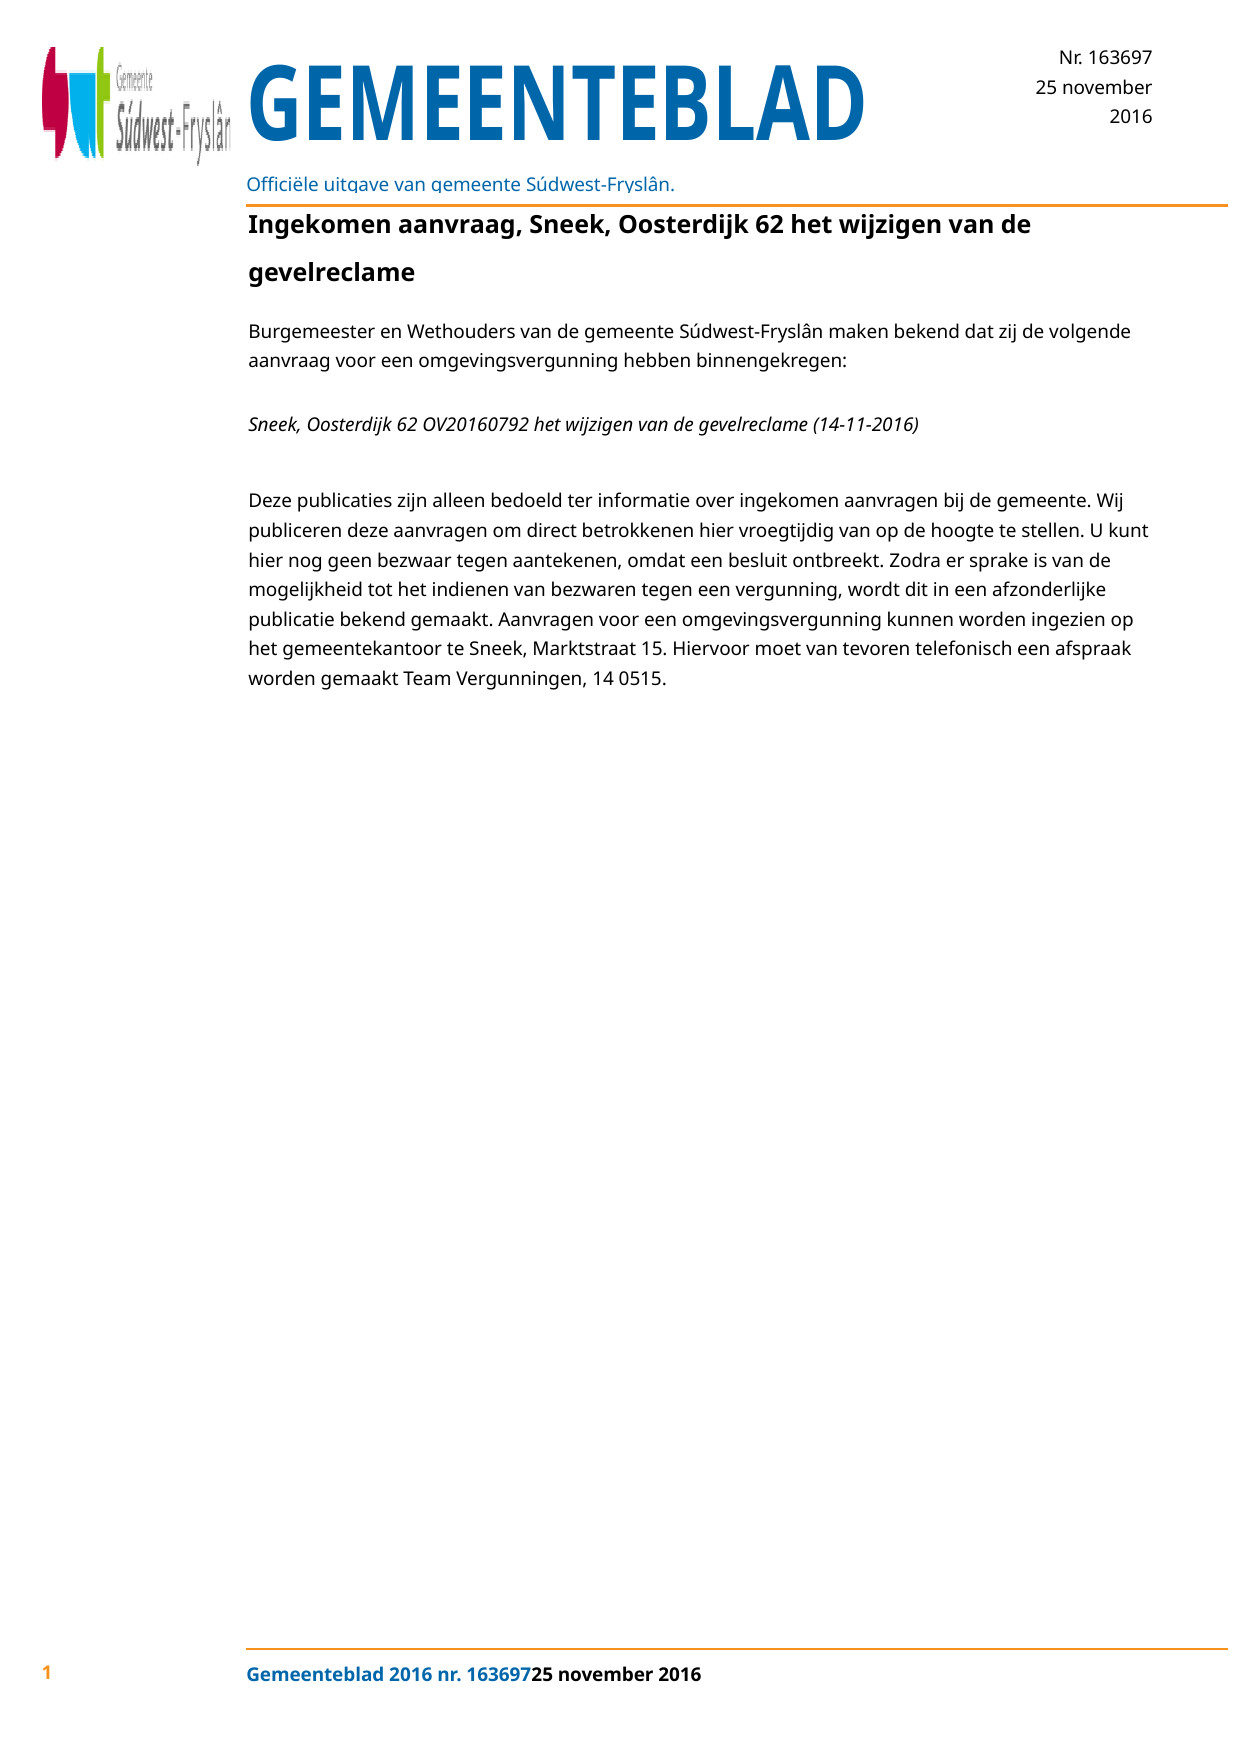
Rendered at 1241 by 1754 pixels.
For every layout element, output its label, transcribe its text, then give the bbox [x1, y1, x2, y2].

picture [41, 47, 231, 172]
text Burgemeester en Wethouders van de gemeente Súdwest-Fryslân maken bekend dat zij de volgende aanvraag voor een omgevingsvergunning hebben binnengekregen: [248, 318, 1152, 373]
text Deze publicaties zijn alleen bedoeld ter informatie over ingekomen aanvragen bij de gemeente. Wij publiceren deze aanvragen om direct betrokkenen hier vroegtijdig van op de hoogte te stellen. U kunt hier nog geen bezwaar tegen aantekenen, omdat een besluit ontbreekt. Zodra er sprake is van de mogelijkheid tot het indienen van bezwaren tegen een vergunning, wordt dit in een afzonderlijke publicatie bekend gemaakt. Aanvragen voor een omgevingsvergunning kunnen worden ingezien op het gemeentekantoor te Sneek, Marktstraat 15. Hiervoor moet van tevoren telefonisch een afspraak worden gemaakt Team Vergunningen, 14 0515. [248, 488, 1152, 691]
text Sneek, Oosterdijk 62 OV20160792 het wijzigen van de gevelreclame (14-11-2016) [248, 411, 1152, 437]
text Ingekomen aanvraag, Sneek, Oosterdijk 62 het wijzigen van de gevelreclame [248, 207, 1152, 288]
